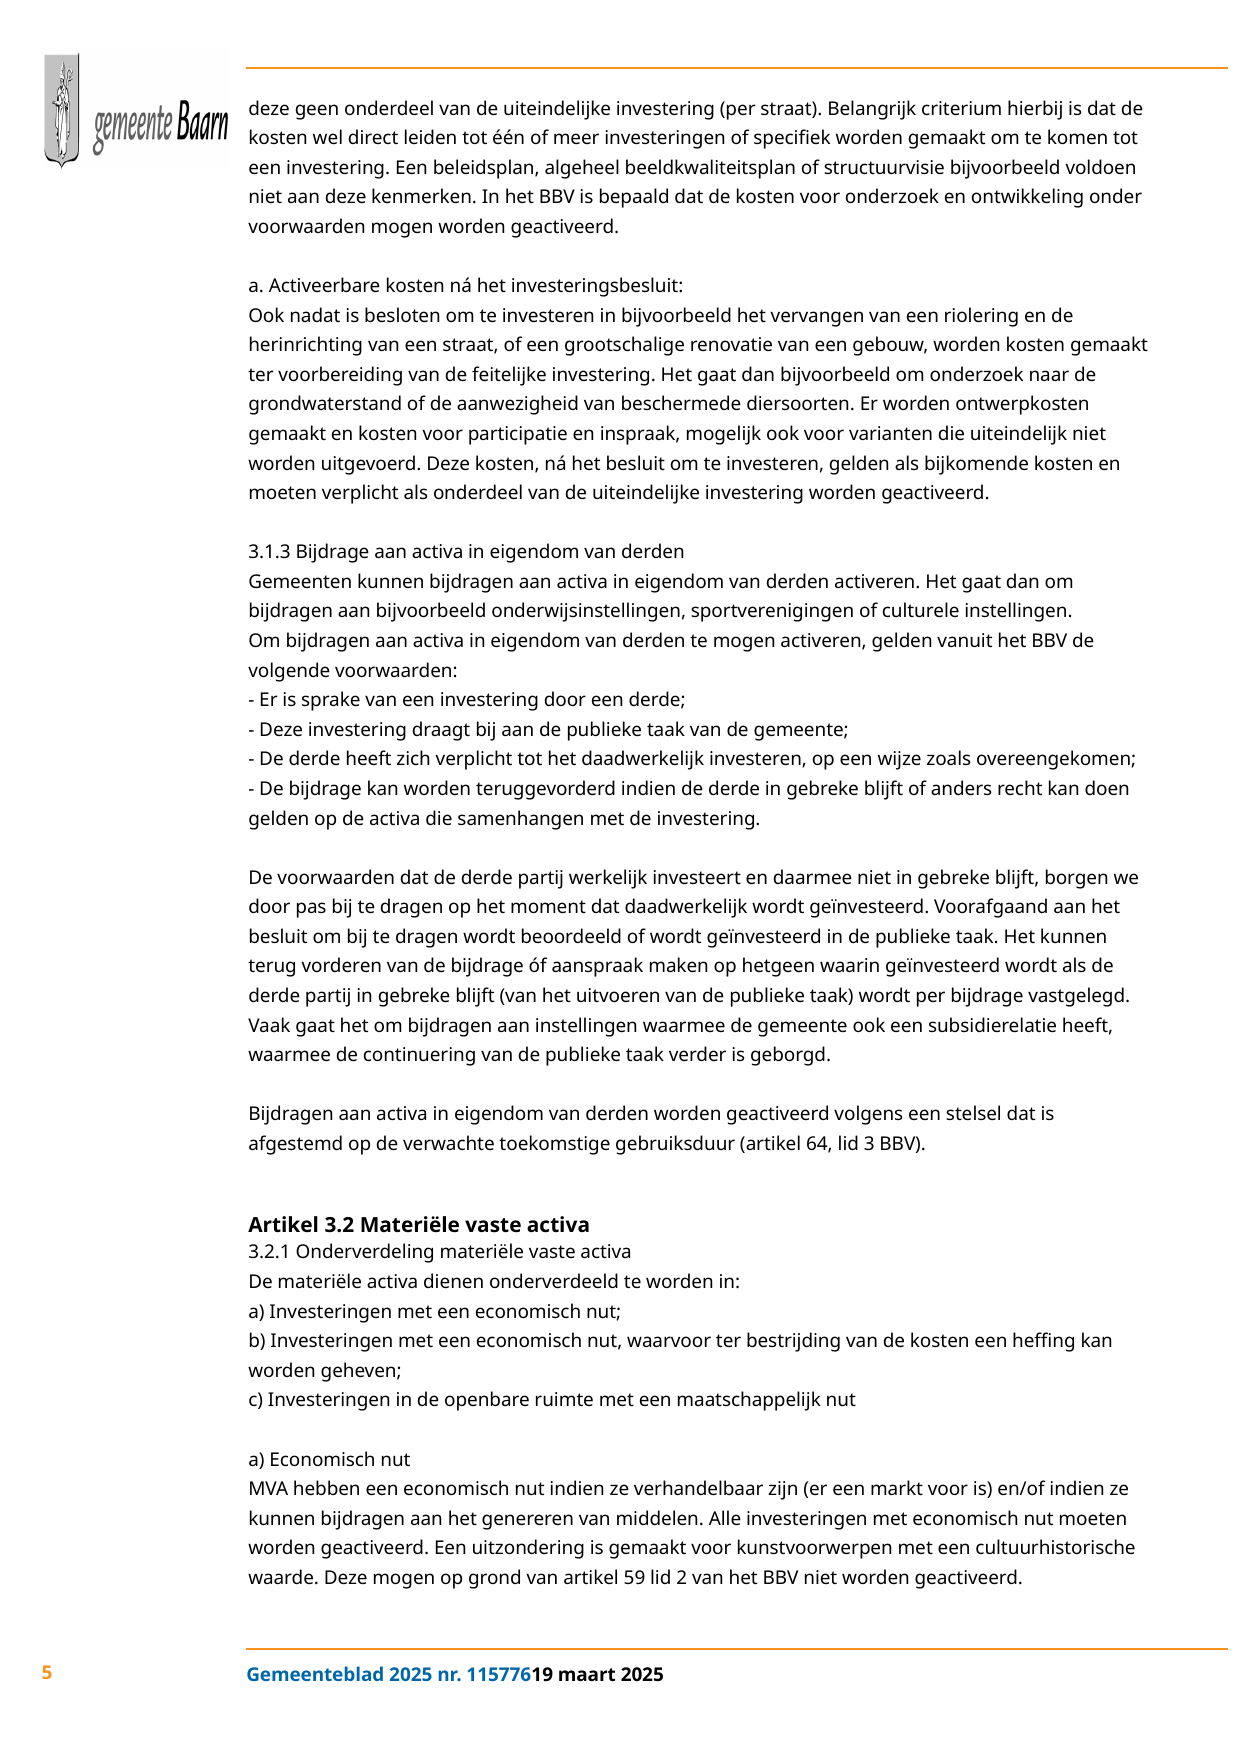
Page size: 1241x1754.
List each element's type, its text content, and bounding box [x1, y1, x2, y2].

text - De derde heeft zich verplicht tot het daadwerkelijk investeren, op een wijze zoals overeengekomen; [248, 746, 1152, 771]
text - De bijdrage kan worden teruggevorderd indien de derde in gebreke blijft of anders recht kan doen gelden op de activa die samenhangen met de investering. [248, 775, 1152, 831]
text Gemeenten kunnen bijdragen aan activa in eigendom van derden activeren. Het gaat dan om bijdragen aan bijvoorbeeld onderwijsinstellingen, sportverenigingen of culturele instellingen. [248, 568, 1152, 623]
text De materiële activa dienen onderverdeeld te worden in: [248, 1268, 1152, 1294]
text b) Investeringen met een economisch nut, waarvoor ter bestrijding van de kosten een heffing kan worden geheven; [248, 1327, 1152, 1383]
text Artikel 3.2 Materiële vaste activa [248, 1210, 1152, 1239]
text Ook nadat is besloten om te investeren in bijvoorbeeld het vervangen van een riolering en de herinrichting van een straat, of een grootschalige renovatie van een gebouw, worden kosten gemaakt ter voorbereiding van de feitelijke investering. Het gaat dan bijvoorbeeld om onderzoek naar de grondwaterstand of de aanwezigheid van beschermede diersoorten. Er worden ontwerpkosten gemaakt en kosten voor participatie en inspraak, mogelijk ook voor varianten die uiteindelijk niet worden uitgevoerd. Deze kosten, ná het besluit om te investeren, gelden als bijkomende kosten en moeten verplicht als onderdeel van de uiteindelijke investering worden geactiveerd. [248, 302, 1152, 505]
text Om bijdragen aan activa in eigendom van derden te mogen activeren, gelden vanuit het BBV de volgende voorwaarden: [248, 627, 1152, 683]
text MVA hebben een economisch nut indien ze verhandelbaar zijn (er een markt voor is) en/of indien ze kunnen bijdragen aan het genereren van middelen. Alle investeringen met economisch nut moeten worden geactiveerd. Een uitzondering is gemaakt voor kunstvoorwerpen met een cultuurhistorische waarde. Deze mogen op grond van artikel 59 lid 2 van het BBV niet worden geactiveerd. [248, 1475, 1152, 1590]
text a) Investeringen met een economisch nut; [248, 1298, 1152, 1323]
text De voorwaarden dat de derde partij werkelijk investeert en daarmee niet in gebreke blijft, borgen we door pas bij te dragen op het moment dat daadwerkelijk wordt geïnvesteerd. Voorafgaand aan het besluit om bij te dragen wordt beoordeeld of wordt geïnvesteerd in de publieke taak. Het kunnen terug vorderen van de bijdrage óf aanspraak maken op hetgeen waarin geïnvesteerd wordt als de derde partij in gebreke blijft (van het uitvoeren van de publieke taak) wordt per bijdrage vastgelegd. Vaak gaat het om bijdragen aan instellingen waarmee de gemeente ook een subsidierelatie heeft, waarmee de continuering van de publieke taak verder is geborgd. [248, 864, 1152, 1067]
text 3.1.3 Bijdrage aan activa in eigendom van derden [248, 538, 1152, 564]
text a) Economisch nut [248, 1446, 1152, 1471]
text - Er is sprake van een investering door een derde; [248, 686, 1152, 712]
text deze geen onderdeel van de uiteindelijke investering (per straat). Belangrijk criterium hierbij is dat de kosten wel direct leiden tot één of meer investeringen of specifiek worden gemaakt om te komen tot een investering. Een beleidsplan, algeheel beeldkwaliteitsplan of structuurvisie bijvoorbeeld voldoen niet aan deze kenmerken. In het BBV is bepaald dat de kosten voor onderzoek en ontwikkeling onder voorwaarden mogen worden geactiveerd. [248, 95, 1152, 239]
text c) Investeringen in de openbare ruimte met een maatschappelijk nut [248, 1387, 1152, 1412]
text 3.2.1 Onderverdeling materiële vaste activa [248, 1239, 1152, 1264]
text Bijdragen aan activa in eigendom van derden worden geactiveerd volgens een stelsel dat is afgestemd op de verwachte toekomstige gebruiksduur (artikel 64, lid 3 BBV). [248, 1101, 1152, 1156]
picture [41, 47, 231, 172]
text - Deze investering draagt bij aan de publieke taak van de gemeente; [248, 716, 1152, 742]
text a. Activeerbare kosten ná het investeringsbesluit: [248, 272, 1152, 298]
